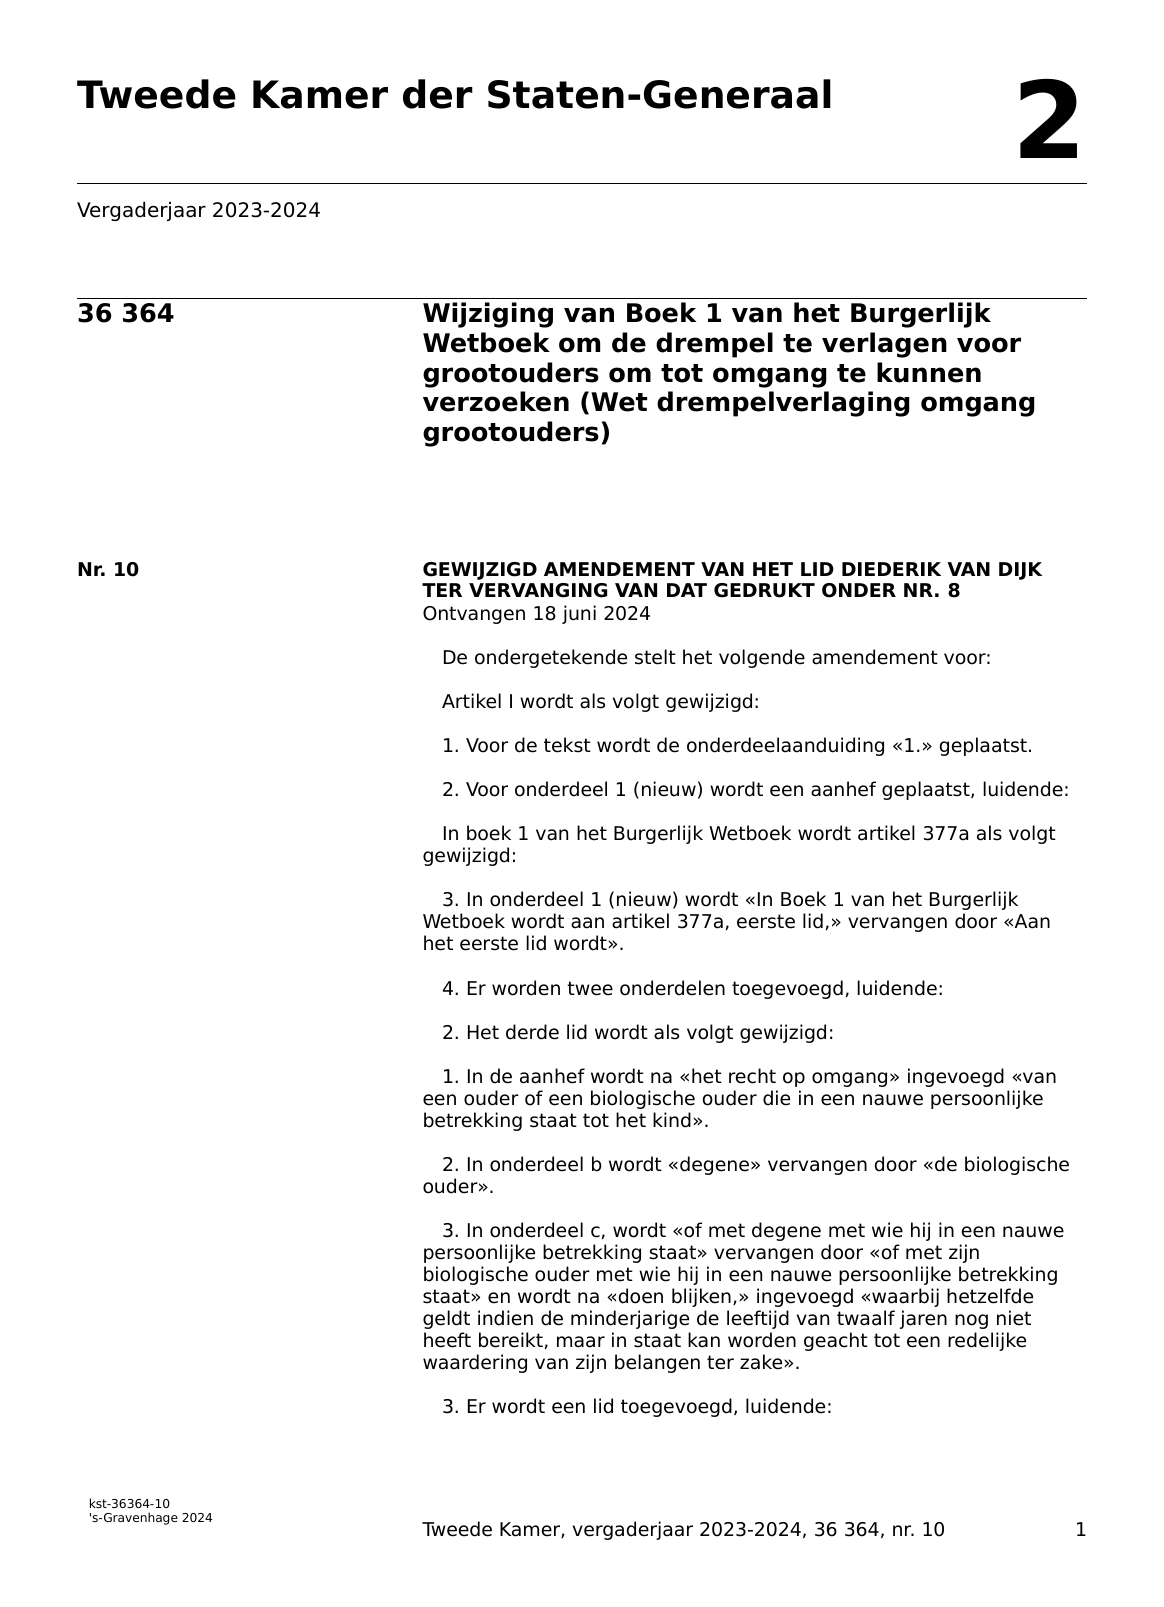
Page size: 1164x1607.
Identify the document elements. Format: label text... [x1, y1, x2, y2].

text De ondergetekende stelt het volgende amendement voor: [422, 647, 1087, 668]
text 2. Het derde lid wordt als volgt gewijzigd: [422, 1022, 1087, 1044]
text 's-Gravenhage 2024 [88, 1511, 323, 1525]
table_header 2 [886, 59, 1087, 183]
text Ontvangen 18 juni 2024 [422, 602, 1087, 624]
subtitle Nr. 10 GEWIJZIGD AMENDEMENT VAN HET LID DIEDERIK VAN DIJK TER VERVANGING VAN DAT GEDRUKT ONDER NR. 8 [77, 558, 1087, 602]
text In boek 1 van het Burgerlijk Wetboek wordt artikel 377a als volgt gewijzigd: [422, 823, 1087, 867]
table_cell Vergaderjaar 2023-2024 [77, 184, 1087, 298]
text 1. Voor de tekst wordt de onderdeelaanduiding «1.» geplaatst. [422, 735, 1087, 757]
text kst-36364-10 [88, 1497, 323, 1511]
text Artikel I wordt als volgt gewijzigd: [422, 691, 1087, 713]
text 1. In de aanhef wordt na «het recht op omgang» ingevoegd «van een ouder of een biologische ouder die in een nauwe persoonlijke betrekking staat tot het kind». [422, 1066, 1087, 1132]
text 2. Voor onderdeel 1 (nieuw) wordt een aanhef geplaatst, luidende: [422, 779, 1087, 801]
text 3. Er wordt een lid toegevoegd, luidende: [422, 1396, 1087, 1418]
text 4. Er worden twee onderdelen toegevoegd, luidende: [422, 977, 1087, 999]
subtitle 36 364 Wijziging van Boek 1 van het Burgerlijk Wetboek om de drempel te verlagen voor grootouders om tot omgang te kunnen verzoeken (Wet drempelverlaging omgang grootouders) [77, 299, 1087, 447]
table_header Tweede Kamer der Staten-Generaal [77, 59, 886, 183]
text 3. In onderdeel 1 (nieuw) wordt «In Boek 1 van het Burgerlijk Wetboek wordt aan artikel 377a, eerste lid,» vervangen door «Aan het eerste lid wordt». [422, 889, 1087, 955]
text 2. In onderdeel b wordt «degene» vervangen door «de biologische ouder». [422, 1154, 1087, 1198]
text 3. In onderdeel c, wordt «of met degene met wie hij in een nauwe persoonlijke betrekking staat» vervangen door «of met zijn biologische ouder met wie hij in een nauwe persoonlijke betrekking staat» en wordt na «doen blijken,» ingevoegd «waarbij hetzelfde geldt indien de minderjarige de leeftijd van twaalf jaren nog niet heeft bereikt, maar in staat kan worden geacht tot een redelijke waardering van zijn belangen ter zake». [422, 1220, 1087, 1374]
